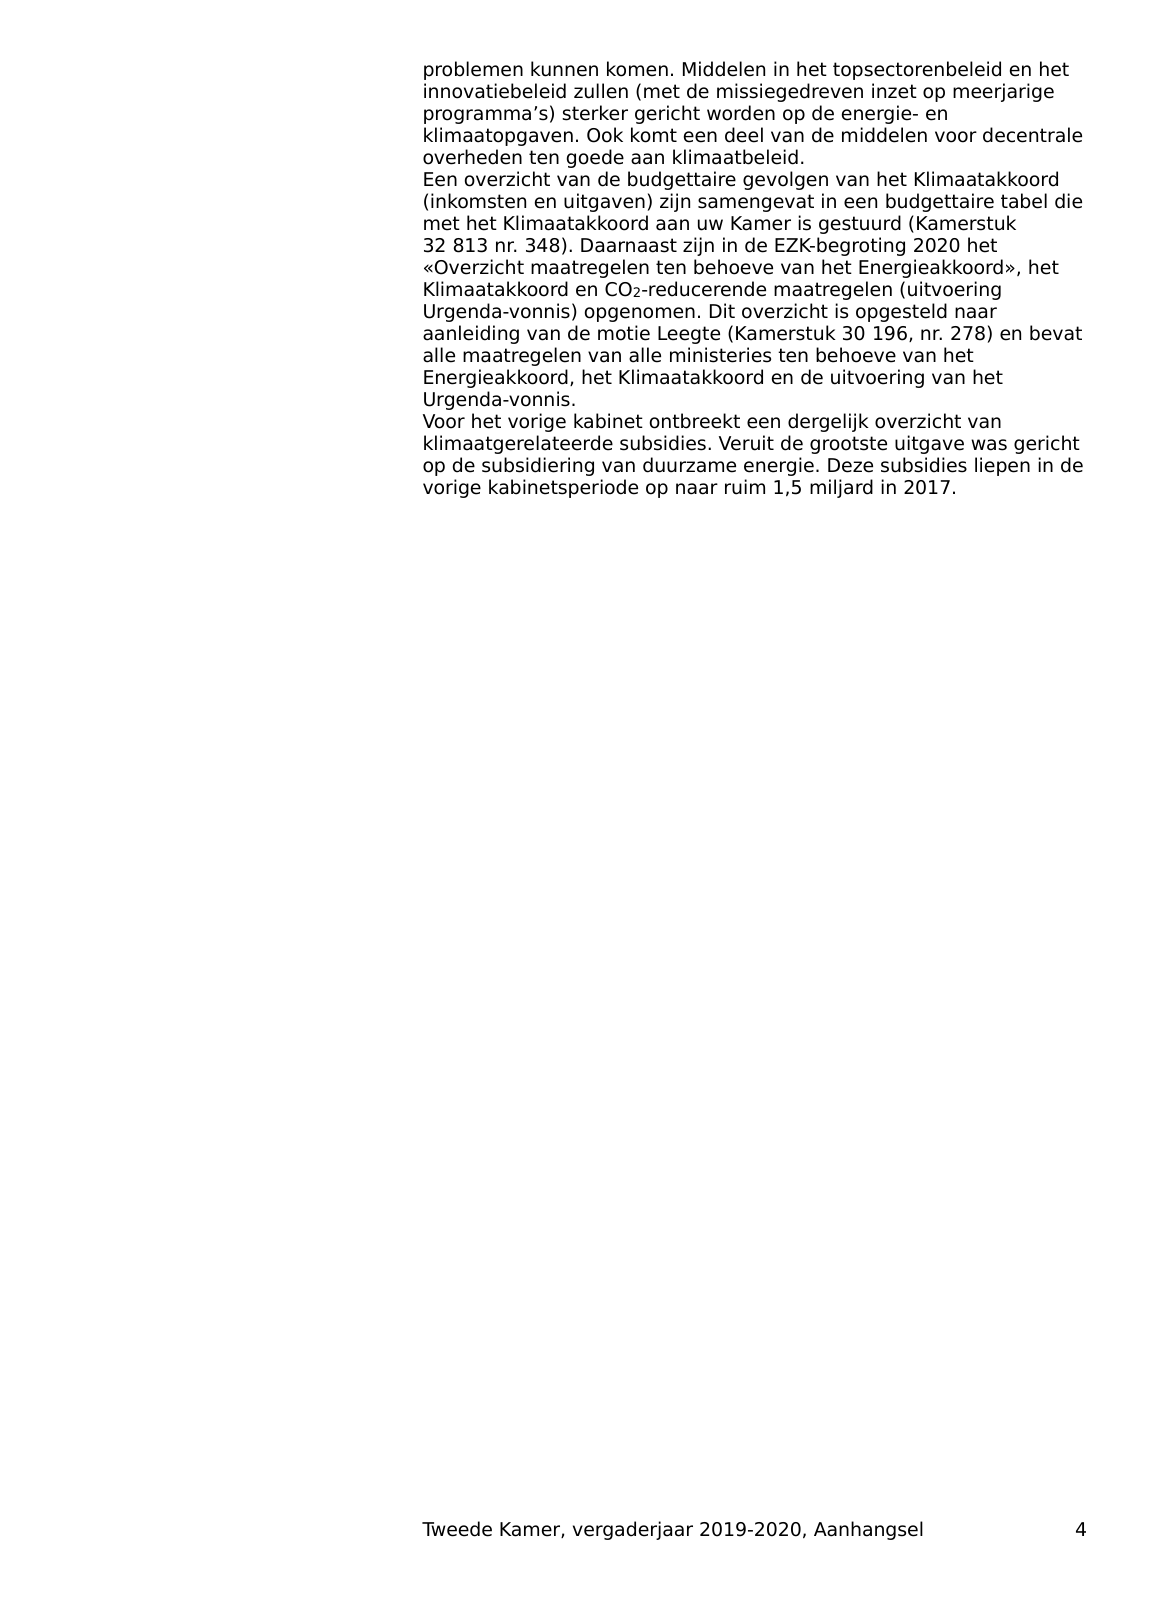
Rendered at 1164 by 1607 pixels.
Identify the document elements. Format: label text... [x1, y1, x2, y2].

text Een overzicht van de budgettaire gevolgen van het Klimaatakkoord (inkomsten en uitgaven) zijn samengevat in een budgettaire tabel die met het Klimaatakkoord aan uw Kamer is gestuurd (Kamerstuk 32 813 nr. 348). Daarnaast zijn in de EZK-begroting 2020 het «Overzicht maatregelen ten behoeve van het Energieakkoord», het Klimaatakkoord en CO2-reducerende maatregelen (uitvoering Urgenda-vonnis) opgenomen. Dit overzicht is opgesteld naar aanleiding van de motie Leegte (Kamerstuk 30 196, nr. 278) en bevat alle maatregelen van alle ministeries ten behoeve van het Energieakkoord, het Klimaatakkoord en de uitvoering van het Urgenda-vonnis. [422, 169, 1087, 411]
text problemen kunnen komen. Middelen in het topsectorenbeleid en het innovatiebeleid zullen (met de missiegedreven inzet op meerjarige programma’s) sterker gericht worden op de energie- en klimaatopgaven. Ook komt een deel van de middelen voor decentrale overheden ten goede aan klimaatbeleid. [422, 59, 1087, 169]
text Voor het vorige kabinet ontbreekt een dergelijk overzicht van klimaatgerelateerde subsidies. Veruit de grootste uitgave was gericht op de subsidiering van duurzame energie. Deze subsidies liepen in de vorige kabinetsperiode op naar ruim 1,5 miljard in 2017. [422, 411, 1087, 499]
